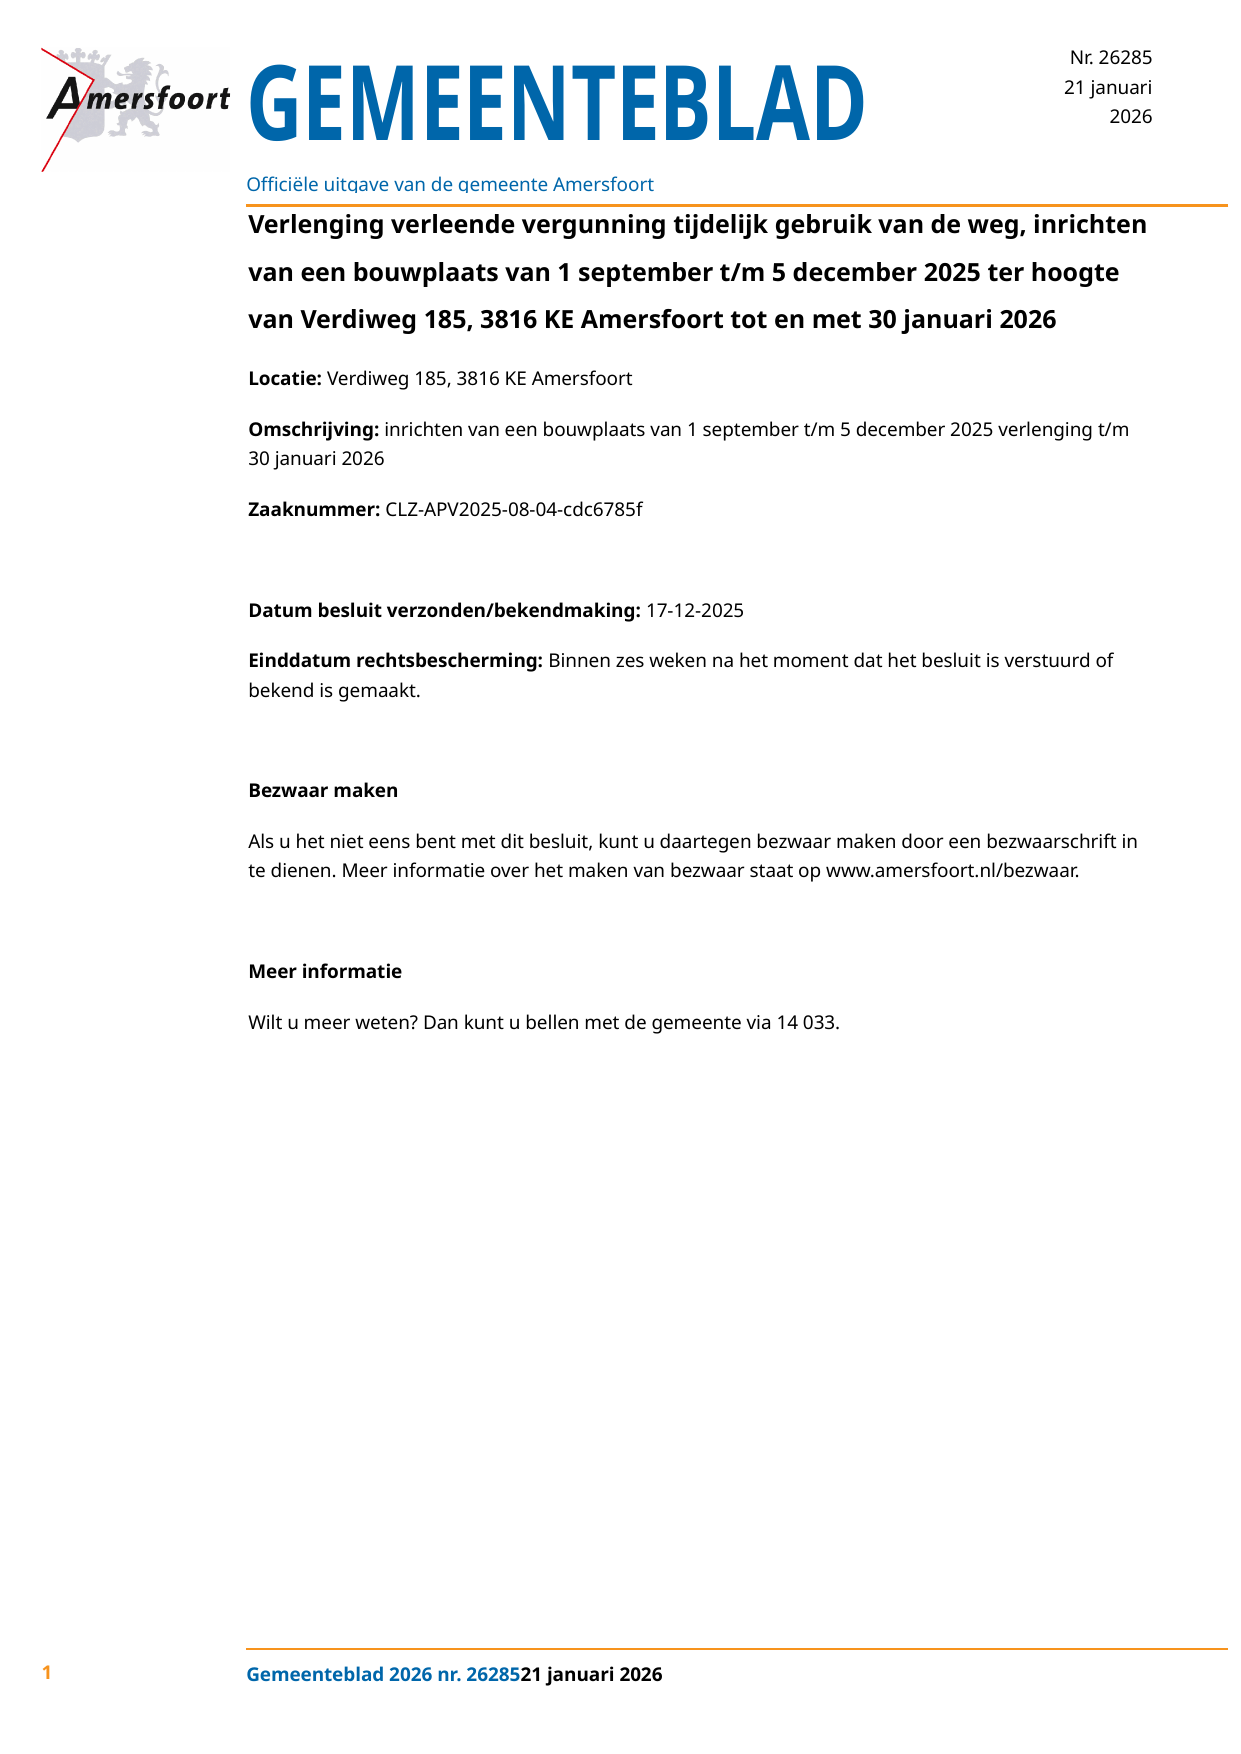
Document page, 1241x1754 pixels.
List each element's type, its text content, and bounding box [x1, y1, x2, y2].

text Locatie: Verdiweg 185, 3816 KE Amersfoort [248, 366, 1152, 391]
text Verlenging verleende vergunning tijdelijk gebruik van de weg, inrichten van een bouwplaats van 1 september t/m 5 december 2025 ter hoogte van Verdiweg 185, 3816 KE Amersfoort tot en met 30 januari 2026 [248, 207, 1152, 336]
text Datum besluit verzonden/bekendmaking: 17-12-2025 [248, 597, 1152, 622]
text Zaaknummer: CLZ-APV2025-08-04-cdc6785f [248, 496, 1152, 522]
picture [41, 47, 231, 172]
text Meer informatie [248, 958, 1152, 984]
text Einddatum rechtsbescherming: Binnen zes weken na het moment dat het besluit is verstuurd of bekend is gemaakt. [248, 647, 1152, 702]
text Wilt u meer weten? Dan kunt u bellen met de gemeente via 14 033. [248, 1009, 1152, 1034]
text Bezwaar maken [248, 778, 1152, 803]
text Omschrijving: inrichten van een bouwplaats van 1 september t/m 5 december 2025 verlenging t/m 30 januari 2026 [248, 416, 1152, 471]
text Als u het niet eens bent met dit besluit, kunt u daartegen bezwaar maken door een bezwaarschrift in te dienen. Meer informatie over het maken van bezwaar staat op www.amersfoort.nl/bezwaar. [248, 828, 1152, 883]
